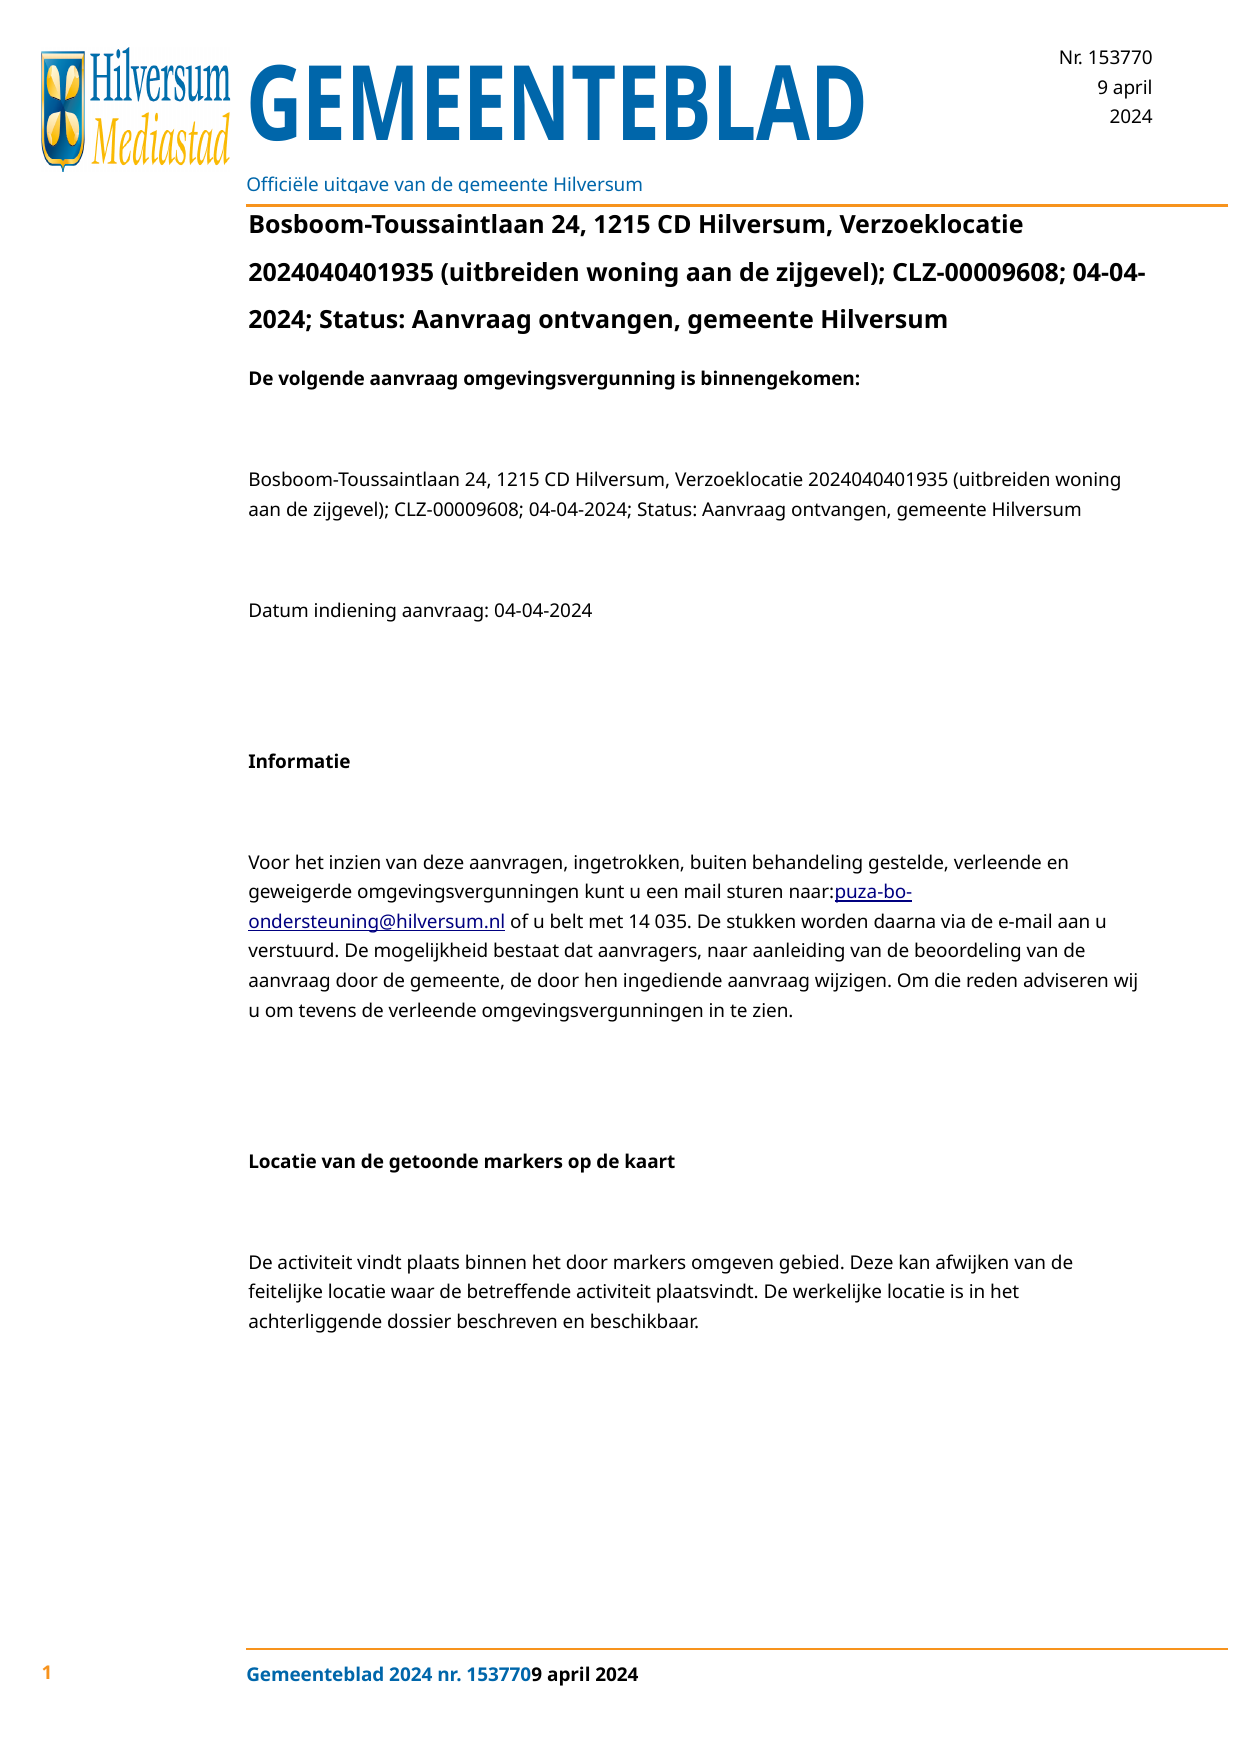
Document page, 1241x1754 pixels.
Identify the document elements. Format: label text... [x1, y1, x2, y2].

text De volgende aanvraag omgevingsvergunning is binnengekomen: [248, 366, 1152, 391]
text Datum indiening aanvraag: 04-04-2024 [248, 597, 1152, 622]
picture [41, 47, 231, 172]
text Locatie van de getoonde markers op de kaart [248, 1148, 1152, 1174]
text Bosboom-Toussaintlaan 24, 1215 CD Hilversum, Verzoeklocatie 2024040401935 (uitbreiden woning aan de zijgevel); CLZ-00009608; 04-04-2024; Status: Aanvraag ontvangen, gemeente Hilversum [248, 207, 1152, 336]
text Informatie [248, 748, 1152, 774]
text De activiteit vindt plaats binnen het door markers omgeven gebied. Deze kan afwijken van de feitelijke locatie waar de betreffende activiteit plaatsvindt. De werkelijke locatie is in het achterliggende dossier beschreven en beschikbaar. [248, 1249, 1152, 1334]
text Voor het inzien van deze aanvragen, ingetrokken, buiten behandeling gestelde, verleende en geweigerde omgevingsvergunningen kunt u een mail sturen naar:puza-bo-ondersteuning@hilversum.nl of u belt met 14 035. De stukken worden daarna via de e-mail aan u verstuurd. De mogelijkheid bestaat dat aanvragers, naar aanleiding van de beoordeling van de aanvraag door de gemeente, de door hen ingediende aanvraag wijzigen. Om die reden adviseren wij u om tevens de verleende omgevingsvergunningen in te zien. [248, 849, 1152, 1022]
text Bosboom-Toussaintlaan 24, 1215 CD Hilversum, Verzoeklocatie 2024040401935 (uitbreiden woning aan de zijgevel); CLZ-00009608; 04-04-2024; Status: Aanvraag ontvangen, gemeente Hilversum [248, 466, 1152, 522]
